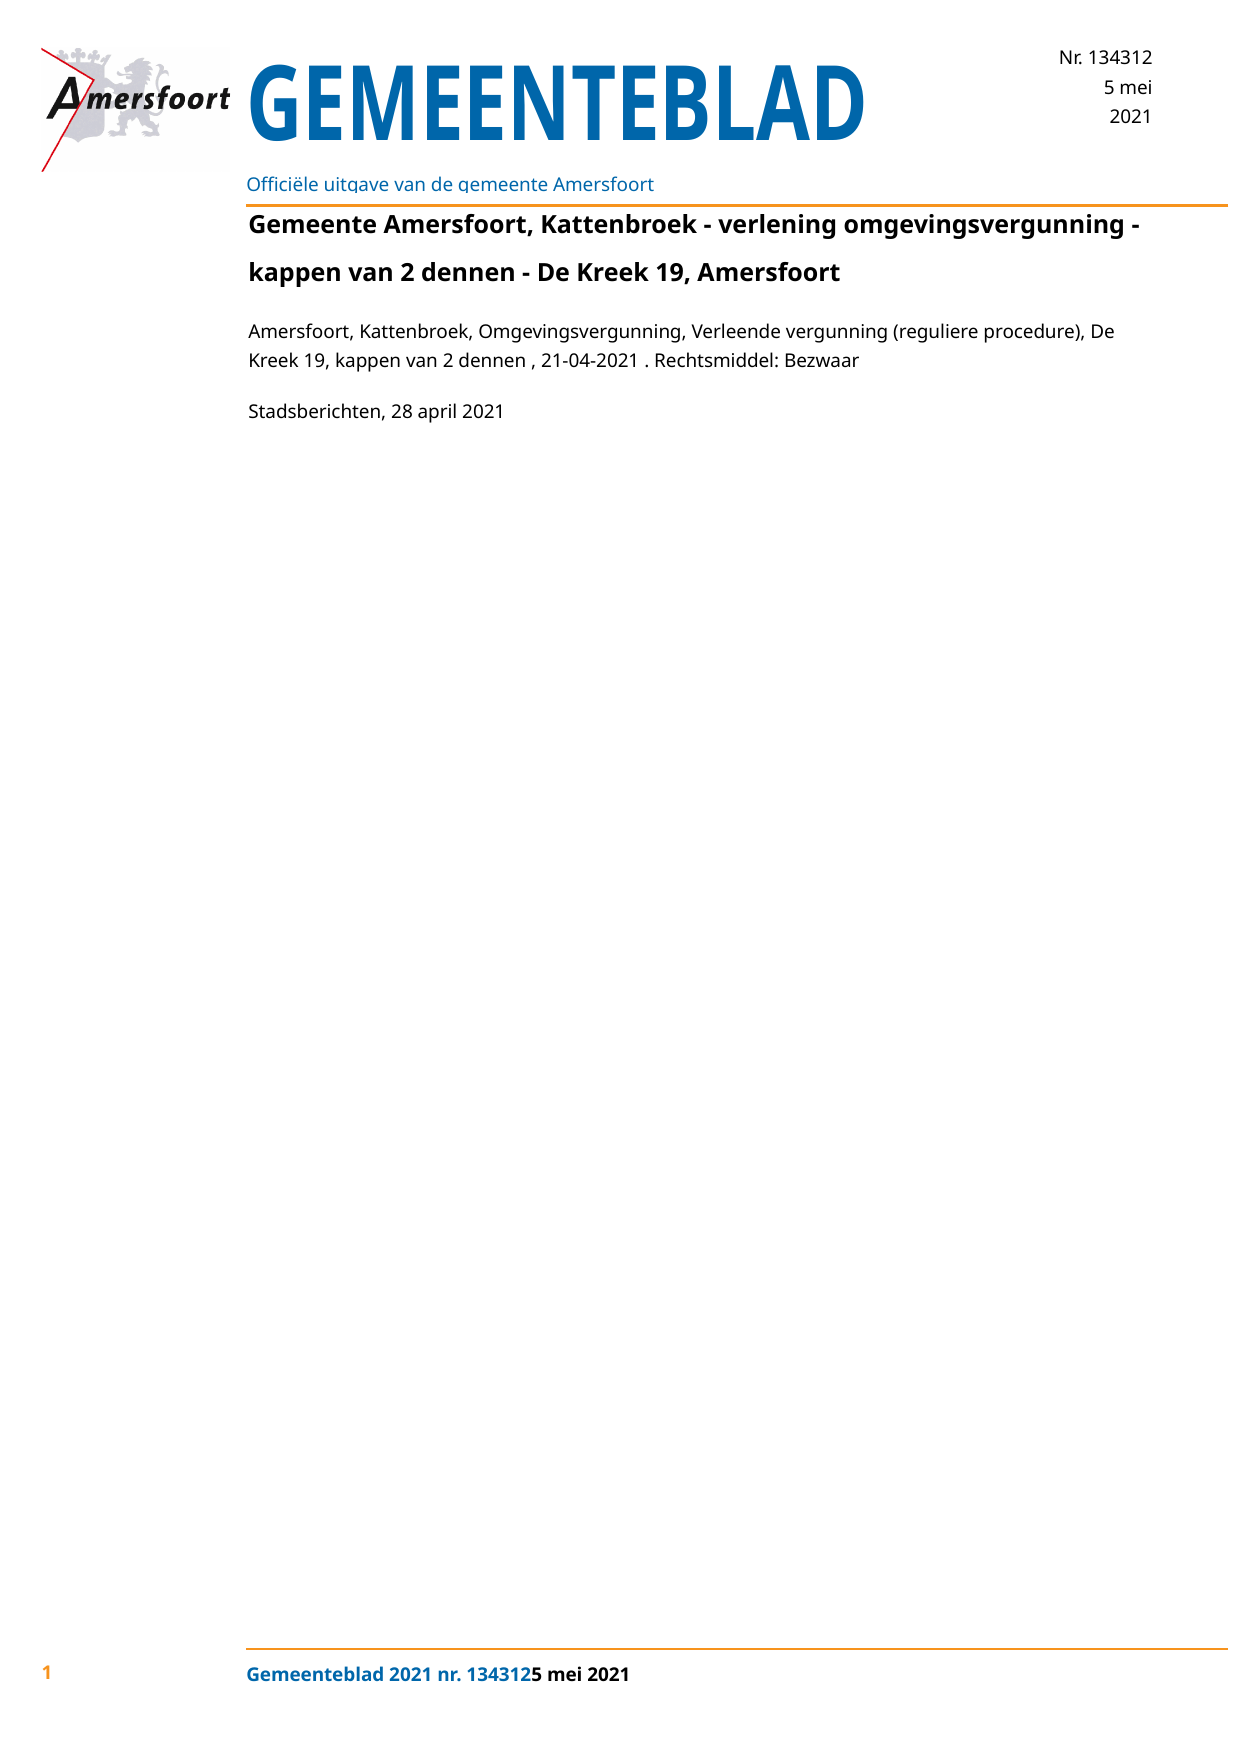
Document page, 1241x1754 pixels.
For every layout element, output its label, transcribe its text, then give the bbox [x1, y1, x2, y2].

text Amersfoort, Kattenbroek, Omgevingsvergunning, Verleende vergunning (reguliere procedure), De Kreek 19, kappen van 2 dennen , 21-04-2021 . Rechtsmiddel: Bezwaar [248, 318, 1152, 373]
picture [41, 47, 231, 172]
text Stadsberichten, 28 april 2021 [248, 398, 1152, 424]
text Gemeente Amersfoort, Kattenbroek - verlening omgevingsvergunning - kappen van 2 dennen - De Kreek 19, Amersfoort [248, 207, 1152, 288]
